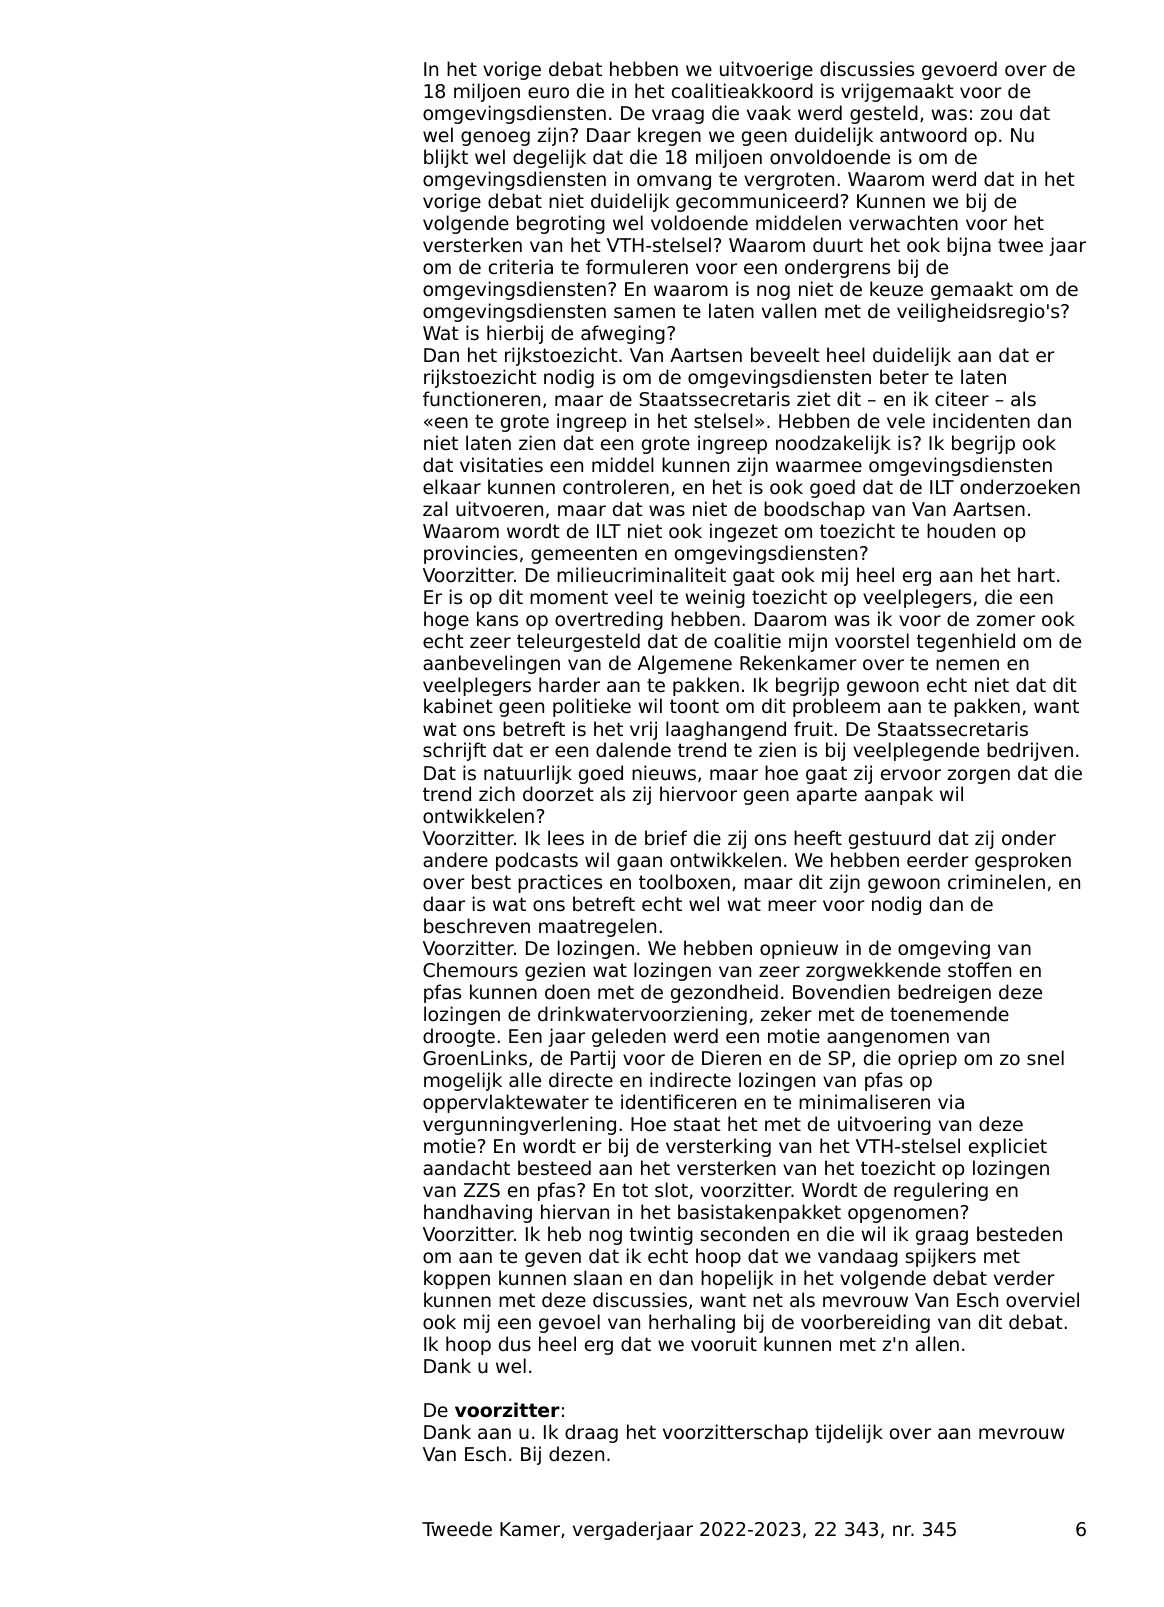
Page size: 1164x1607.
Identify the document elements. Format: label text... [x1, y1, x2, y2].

text In het vorige debat hebben we uitvoerige discussies gevoerd over de 18 miljoen euro die in het coalitieakkoord is vrijgemaakt voor de omgevingsdiensten. De vraag die vaak werd gesteld, was: zou dat wel genoeg zijn? Daar kregen we geen duidelijk antwoord op. Nu blijkt wel degelijk dat die 18 miljoen onvoldoende is om de omgevingsdiensten in omvang te vergroten. Waarom werd dat in het vorige debat niet duidelijk gecommuniceerd? Kunnen we bij de volgende begroting wel voldoende middelen verwachten voor het versterken van het VTH-stelsel? Waarom duurt het ook bijna twee jaar om de criteria te formuleren voor een ondergrens bij de omgevingsdiensten? En waarom is nog niet de keuze gemaakt om de omgevingsdiensten samen te laten vallen met de veiligheidsregio's? Wat is hierbij de afweging? [422, 59, 1087, 345]
text Dan het rijkstoezicht. Van Aartsen beveelt heel duidelijk aan dat er rijkstoezicht nodig is om de omgevingsdiensten beter te laten functioneren, maar de Staatssecretaris ziet dit – en ik citeer – als «een te grote ingreep in het stelsel». Hebben de vele incidenten dan niet laten zien dat een grote ingreep noodzakelijk is? Ik begrijp ook dat visitaties een middel kunnen zijn waarmee omgevingsdiensten elkaar kunnen controleren, en het is ook goed dat de ILT onderzoeken zal uitvoeren, maar dat was niet de boodschap van Van Aartsen. Waarom wordt de ILT niet ook ingezet om toezicht te houden op provincies, gemeenten en omgevingsdiensten? [422, 345, 1087, 564]
text De voorzitter: [422, 1400, 1087, 1422]
text Voorzitter. Ik lees in de brief die zij ons heeft gestuurd dat zij onder andere podcasts wil gaan ontwikkelen. We hebben eerder gesproken over best practices en toolboxen, maar dit zijn gewoon criminelen, en daar is wat ons betreft echt wel wat meer voor nodig dan de beschreven maatregelen. [422, 828, 1087, 938]
text Voorzitter. De lozingen. We hebben opnieuw in de omgeving van Chemours gezien wat lozingen van zeer zorgwekkende stoffen en pfas kunnen doen met de gezondheid. Bovendien bedreigen deze lozingen de drinkwatervoorziening, zeker met de toenemende droogte. Een jaar geleden werd een motie aangenomen van GroenLinks, de Partij voor de Dieren en de SP, die opriep om zo snel mogelijk alle directe en indirecte lozingen van pfas op oppervlaktewater te identificeren en te minimaliseren via vergunningverlening. Hoe staat het met de uitvoering van deze motie? En wordt er bij de versterking van het VTH-stelsel expliciet aandacht besteed aan het versterken van het toezicht op lozingen van ZZS en pfas? En tot slot, voorzitter. Wordt de regulering en handhaving hiervan in het basistakenpakket opgenomen? [422, 938, 1087, 1224]
text Dank aan u. Ik draag het voorzitterschap tijdelijk over aan mevrouw Van Esch. Bij dezen. [422, 1422, 1087, 1466]
text Dank u wel. [422, 1356, 1087, 1378]
text Voorzitter. De milieucriminaliteit gaat ook mij heel erg aan het hart. Er is op dit moment veel te weinig toezicht op veelplegers, die een hoge kans op overtreding hebben. Daarom was ik voor de zomer ook echt zeer teleurgesteld dat de coalitie mijn voorstel tegenhield om de aanbevelingen van de Algemene Rekenkamer over te nemen en veelplegers harder aan te pakken. Ik begrijp gewoon echt niet dat dit kabinet geen politieke wil toont om dit probleem aan te pakken, want wat ons betreft is het vrij laaghangend fruit. De Staatssecretaris schrijft dat er een dalende trend te zien is bij veelplegende bedrijven. Dat is natuurlijk goed nieuws, maar hoe gaat zij ervoor zorgen dat die trend zich doorzet als zij hiervoor geen aparte aanpak wil ontwikkelen? [422, 564, 1087, 828]
text Voorzitter. Ik heb nog twintig seconden en die wil ik graag besteden om aan te geven dat ik echt hoop dat we vandaag spijkers met koppen kunnen slaan en dan hopelijk in het volgende debat verder kunnen met deze discussies, want net als mevrouw Van Esch overviel ook mij een gevoel van herhaling bij de voorbereiding van dit debat. Ik hoop dus heel erg dat we vooruit kunnen met z'n allen. [422, 1224, 1087, 1356]
